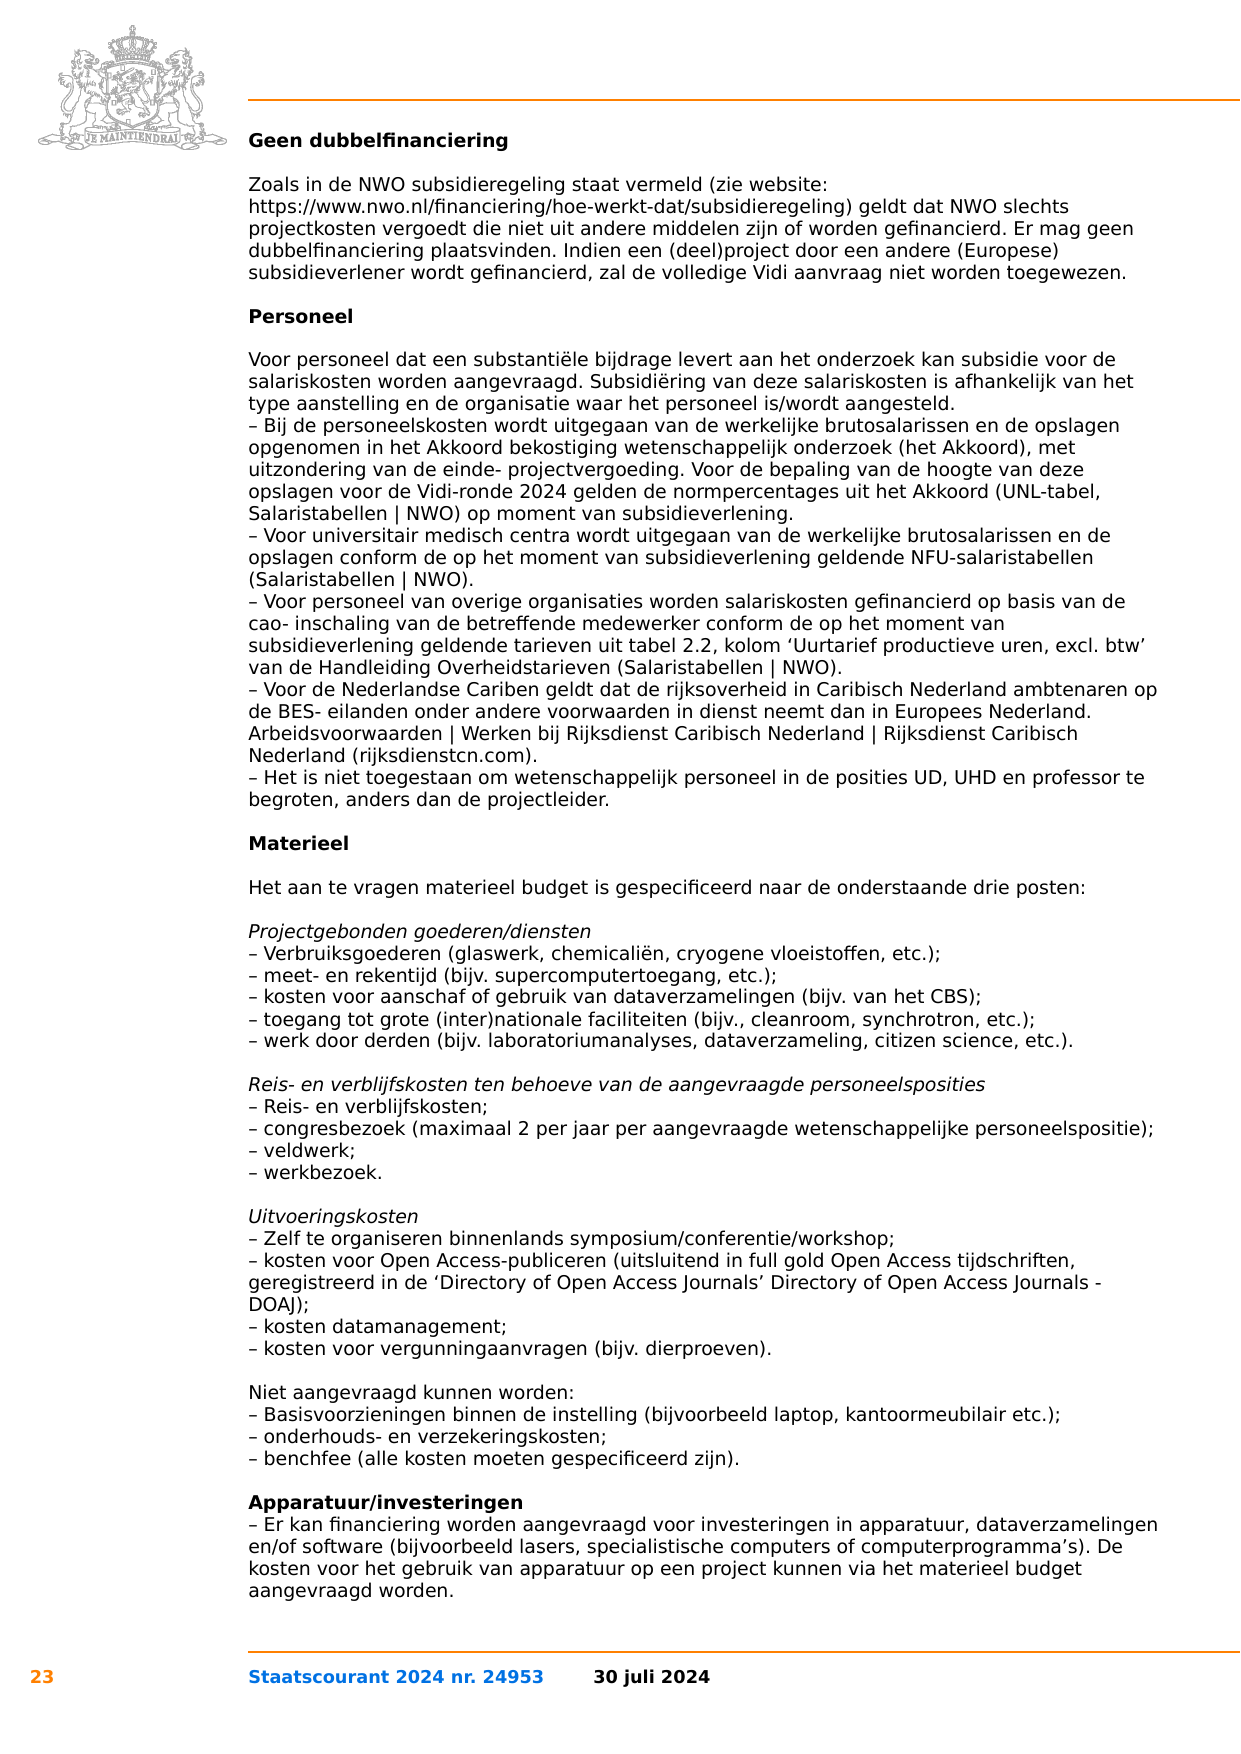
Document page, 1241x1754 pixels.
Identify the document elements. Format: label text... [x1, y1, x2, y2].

subtitle Reis- en verblijfskosten ten behoeve van de aangevraagde personeelsposities [248, 1074, 1163, 1096]
text – Het is niet toegestaan om wetenschappelijk personeel in de posities UD, UHD en professor te begroten, anders dan de projectleider. [248, 767, 1163, 811]
subtitle Apparatuur/investeringen [248, 1492, 1163, 1513]
text – benchfee (alle kosten moeten gespecificeerd zijn). [248, 1448, 1163, 1470]
text – Voor universitair medisch centra wordt uitgegaan van de werkelijke brutosalarissen en de opslagen conform de op het moment van subsidieverlening geldende NFU-salaristabellen (Salaristabellen | NWO). [248, 525, 1163, 591]
subtitle Materieel [248, 833, 1163, 855]
text – kosten voor Open Access-publiceren (uitsluitend in full gold Open Access tijdschriften, geregistreerd in de ‘Directory of Open Access Journals’ Directory of Open Access Journals - DOAJ); [248, 1250, 1163, 1316]
text – werkbezoek. [248, 1162, 1163, 1184]
text – Reis- en verblijfskosten; [248, 1096, 1163, 1118]
text Arbeidsvoorwaarden | Werken bij Rijksdienst Caribisch Nederland | Rijksdienst Caribisch Nederland (rijksdienstcn.com). [248, 723, 1163, 767]
text – meet- en rekentijd (bijv. supercomputertoegang, etc.); [248, 964, 1163, 986]
subtitle Projectgebonden goederen/diensten [248, 921, 1163, 942]
text Niet aangevraagd kunnen worden: [248, 1382, 1163, 1404]
text Voor personeel dat een substantiële bijdrage levert aan het onderzoek kan subsidie voor de salariskosten worden aangevraagd. Subsidiëring van deze salariskosten is afhankelijk van het type aanstelling en de organisatie waar het personeel is/wordt aangesteld. [248, 349, 1163, 415]
text Zoals in de NWO subsidieregeling staat vermeld (zie website: https://www.nwo.nl/financiering/hoe-werkt-dat/subsidieregeling) geldt dat NWO slechts projectkosten vergoedt die niet uit andere middelen zijn of worden gefinancierd. Er mag geen dubbelfinanciering plaatsvinden. Indien een (deel)project door een andere (Europese) subsidieverlener wordt gefinancierd, zal de volledige Vidi aanvraag niet worden toegewezen. [248, 174, 1163, 284]
subtitle Geen dubbelfinanciering [248, 130, 1163, 152]
picture [38, 25, 227, 150]
text Het aan te vragen materieel budget is gespecificeerd naar de onderstaande drie posten: [248, 877, 1163, 899]
text – Zelf te organiseren binnenlands symposium/conferentie/workshop; [248, 1228, 1163, 1250]
text – kosten voor vergunningaanvragen (bijv. dierproeven). [248, 1338, 1163, 1360]
text – Bij de personeelskosten wordt uitgegaan van de werkelijke brutosalarissen en de opslagen opgenomen in het Akkoord bekostiging wetenschappelijk onderzoek (het Akkoord), met uitzondering van de einde- projectvergoeding. Voor de bepaling van de hoogte van deze opslagen voor de Vidi-ronde 2024 gelden de normpercentages uit het Akkoord (UNL-tabel, Salaristabellen | NWO) op moment van subsidieverlening. [248, 415, 1163, 525]
text – kosten voor aanschaf of gebruik van dataverzamelingen (bijv. van het CBS); [248, 986, 1163, 1008]
text – veldwerk; [248, 1140, 1163, 1162]
text – Voor personeel van overige organisaties worden salariskosten gefinancierd op basis van de cao- inschaling van de betreffende medewerker conform de op het moment van subsidieverlening geldende tarieven uit tabel 2.2, kolom ‘Uurtarief productieve uren, excl. btw’ van de Handleiding Overheidstarieven (Salaristabellen | NWO). [248, 591, 1163, 679]
text – congresbezoek (maximaal 2 per jaar per aangevraagde wetenschappelijke personeelspositie); [248, 1118, 1163, 1140]
text – Er kan financiering worden aangevraagd voor investeringen in apparatuur, dataverzamelingen en/of software (bijvoorbeeld lasers, specialistische computers of computerprogramma’s). De kosten voor het gebruik van apparatuur op een project kunnen via het materieel budget aangevraagd worden. [248, 1513, 1163, 1601]
text – werk door derden (bijv. laboratoriumanalyses, dataverzameling, citizen science, etc.). [248, 1030, 1163, 1052]
text – toegang tot grote (inter)nationale faciliteiten (bijv., cleanroom, synchrotron, etc.); [248, 1008, 1163, 1030]
text – Verbruiksgoederen (glaswerk, chemicaliën, cryogene vloeistoffen, etc.); [248, 942, 1163, 964]
text – Voor de Nederlandse Cariben geldt dat de rijksoverheid in Caribisch Nederland ambtenaren op de BES- eilanden onder andere voorwaarden in dienst neemt dan in Europees Nederland. [248, 679, 1163, 723]
subtitle Personeel [248, 306, 1163, 327]
subtitle Uitvoeringskosten [248, 1206, 1163, 1228]
text – onderhouds- en verzekeringskosten; [248, 1426, 1163, 1448]
text – kosten datamanagement; [248, 1316, 1163, 1338]
text – Basisvoorzieningen binnen de instelling (bijvoorbeeld laptop, kantoormeubilair etc.); [248, 1404, 1163, 1426]
